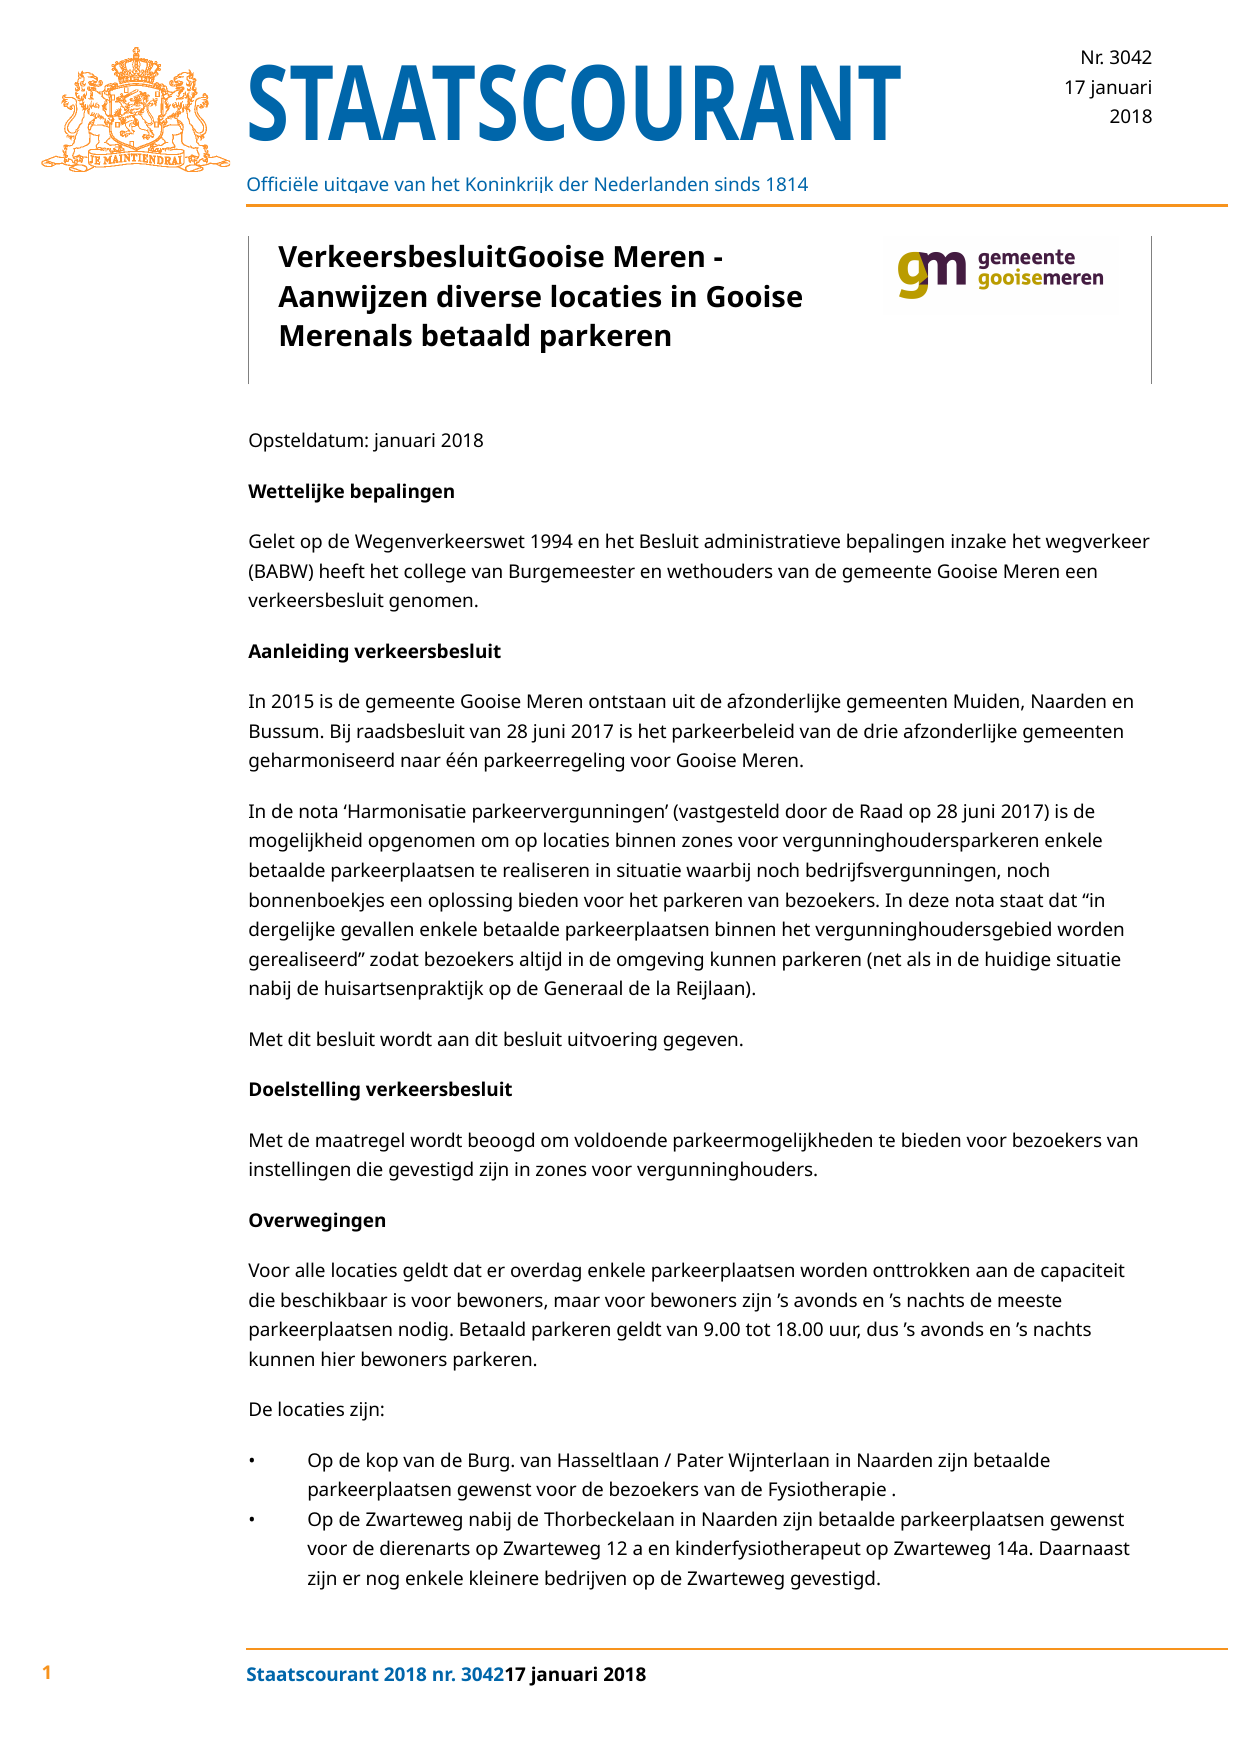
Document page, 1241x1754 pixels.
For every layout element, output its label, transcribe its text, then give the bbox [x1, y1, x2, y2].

text Aanleiding verkeersbesluit [248, 638, 1152, 664]
text Gelet op de Wegenverkeerswet 1994 en het Besluit administratieve bepalingen inzake het wegverkeer (BABW) heeft het college van Burgemeester en wethouders van de gemeente Gooise Meren een verkeersbesluit genomen. [248, 528, 1152, 613]
picture [882, 236, 1119, 315]
table_header VerkeersbesluitGooise Meren - Aanwijzen diverse locaties in Gooise Merenals betaald parkeren [249, 236, 850, 384]
text Met dit besluit wordt aan dit besluit uitvoering gegeven. [248, 1026, 1152, 1052]
text In de nota ‘Harmonisatie parkeervergunningen’ (vastgesteld door de Raad op 28 juni 2017) is de mogelijkheid opgenomen om op locaties binnen zones voor vergunninghoudersparkeren enkele betaalde parkeerplaatsen te realiseren in situatie waarbij noch bedrijfsvergunningen, noch bonnenboekjes een oplossing bieden voor het parkeren van bezoekers. In deze nota staat dat “in dergelijke gevallen enkele betaalde parkeerplaatsen binnen het vergunninghoudersgebied worden gerealiseerd” zodat bezoekers altijd in de omgeving kunnen parkeren (net als in de huidige situatie nabij de huisartsenpraktijk op de Generaal de la Reijlaan). [248, 798, 1152, 1001]
text Overwegingen [248, 1207, 1152, 1232]
text Doelstelling verkeersbesluit [248, 1076, 1152, 1102]
text Voor alle locaties geldt dat er overdag enkele parkeerplaatsen worden onttrokken aan de capaciteit die beschikbaar is voor bewoners, maar voor bewoners zijn ’s avonds en ’s nachts de meeste parkeerplaatsen nodig. Betaald parkeren geldt van 9.00 tot 18.00 uur, dus ’s avonds en ’s nachts kunnen hier bewoners parkeren. [248, 1257, 1152, 1372]
text In 2015 is de gemeente Gooise Meren ontstaan uit de afzonderlijke gemeenten Muiden, Naarden en Bussum. Bij raadsbesluit van 28 juni 2017 is het parkeerbeleid van de drie afzonderlijke gemeenten geharmoniseerd naar één parkeerregeling voor Gooise Meren. [248, 688, 1152, 773]
text De locaties zijn: [248, 1396, 1152, 1422]
text Met de maatregel wordt beoogd om voldoende parkeermogelijkheden te bieden voor bezoekers van instellingen die gevestigd zijn in zones voor vergunninghouders. [248, 1127, 1152, 1182]
list Op de Zwarteweg nabij de Thorbeckelaan in Naarden zijn betaalde parkeerplaatsen gewenst voor de dierenarts op Zwarteweg 12 a en kinderfysiotherapeut op Zwarteweg 14a. Daarnaast zijn er nog enkele kleinere bedrijven op de Zwarteweg gevestigd. [248, 1506, 1152, 1591]
list Op de kop van de Burg. van Hasseltlaan / Pater Wijnterlaan in Naarden zijn betaalde parkeerplaatsen gewenst voor de bezoekers van de Fysiotherapie . [248, 1447, 1152, 1502]
picture [41, 47, 231, 172]
text Opsteldatum: januari 2018 [248, 428, 1152, 453]
text Wettelijke bepalingen [248, 478, 1152, 504]
table_header [850, 236, 1151, 384]
